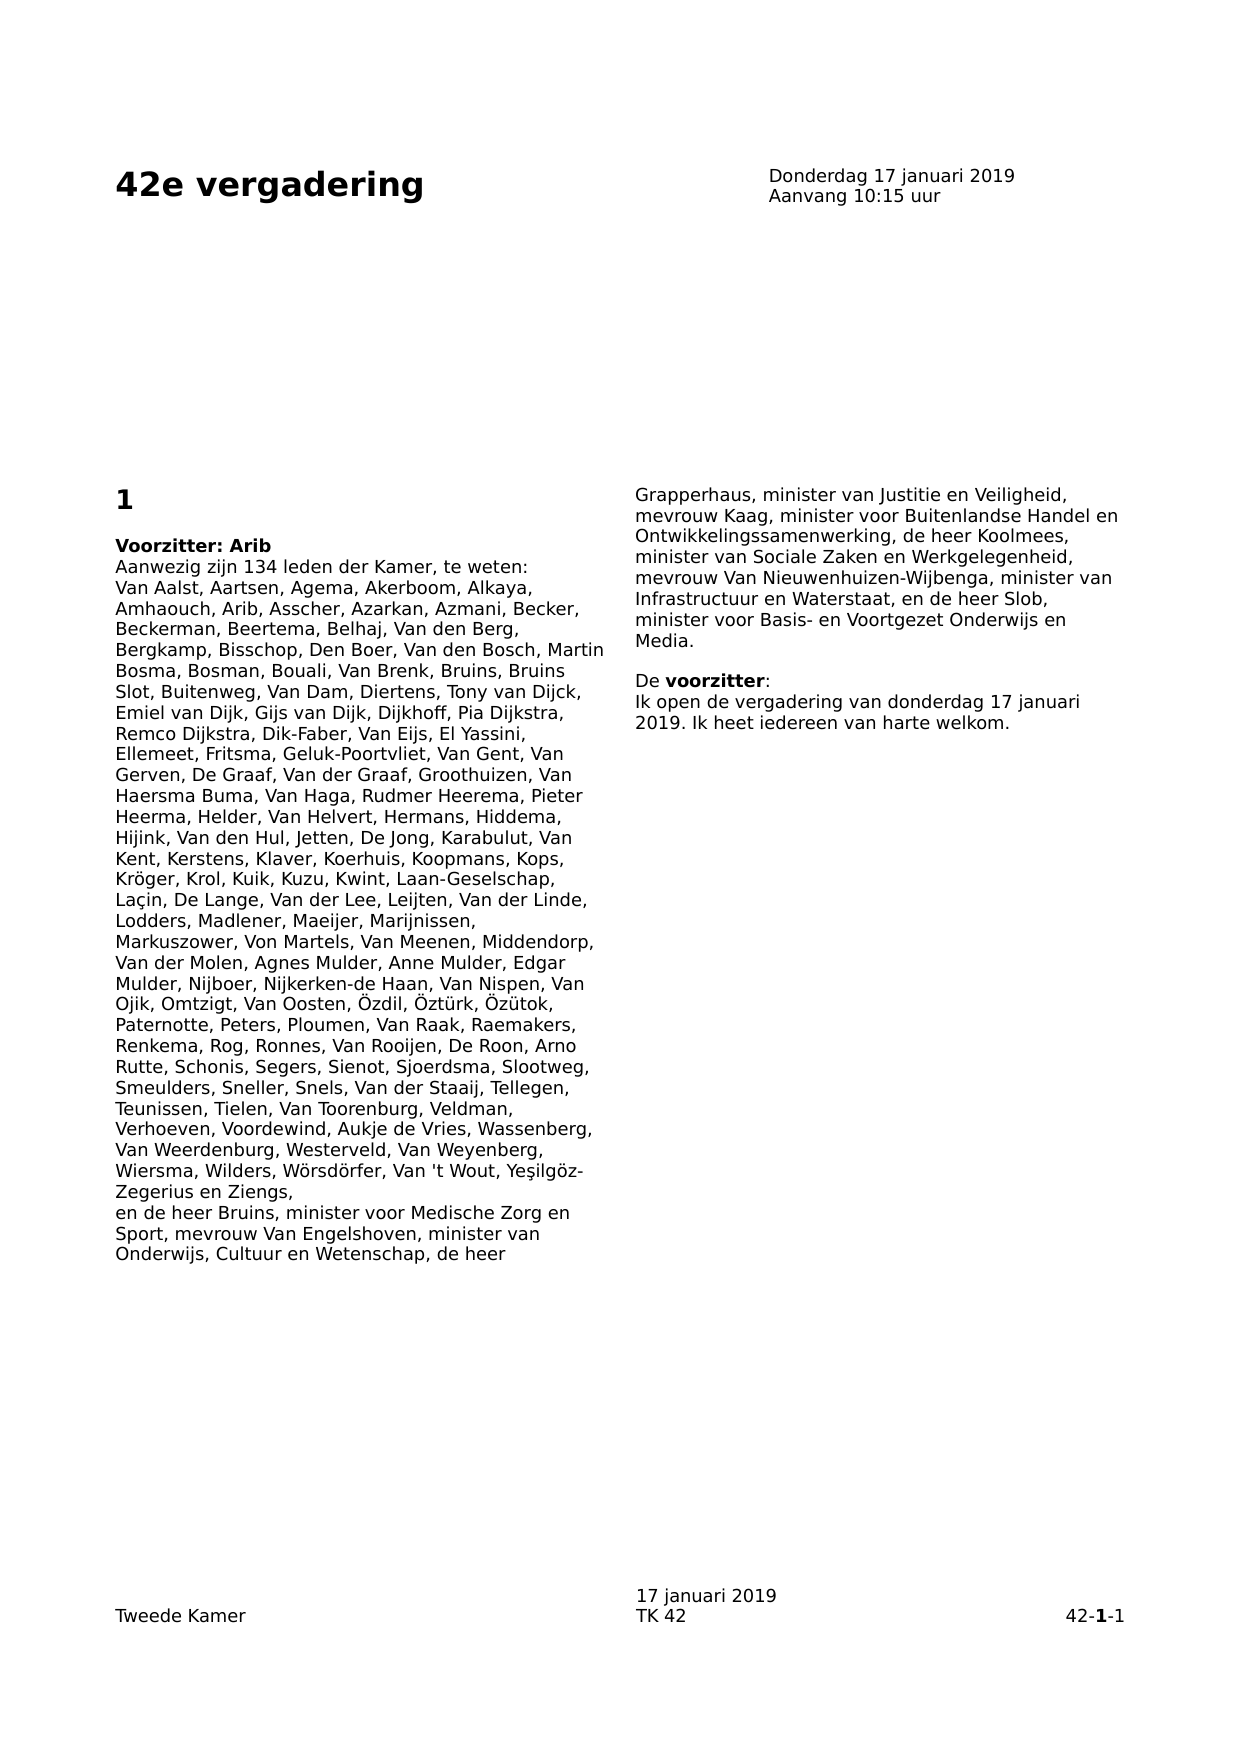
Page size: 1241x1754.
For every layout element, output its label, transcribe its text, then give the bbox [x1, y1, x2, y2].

text De voorzitter: [635, 671, 1125, 692]
text Aanwezig zijn 134 leden der Kamer, te weten: [115, 557, 605, 577]
text Voorzitter: Arib [115, 536, 605, 557]
table_header Donderdag 17 januari 2019 [769, 165, 1125, 186]
title 1 [115, 484, 605, 516]
text en de heer Bruins, minister voor Medische Zorg en Sport, mevrouw Van Engelshoven, minister van Onderwijs, Cultuur en Wetenschap, de heer [115, 1202, 605, 1265]
text Ik open de vergadering van donderdag 17 januari 2019. Ik heet iedereen van harte welkom. [635, 692, 1125, 734]
text Van Aalst, Aartsen, Agema, Akerboom, Alkaya, Amhaouch, Arib, Asscher, Azarkan, Azmani, Becker, Beckerman, Beertema, Belhaj, Van den Berg, Bergkamp, Bisschop, Den Boer, Van den Bosch, Martin Bosma, Bosman, Bouali, Van Brenk, Bruins, Bruins Slot, Buitenweg, Van Dam, Diertens, Tony van Dijck, Emiel van Dijk, Gijs van Dijk, Dijkhoff, Pia Dijkstra, Remco Dijkstra, Dik-Faber, Van Eijs, El Yassini, Ellemeet, Fritsma, Geluk-Poortvliet, Van Gent, Van Gerven, De Graaf, Van der Graaf, Groothuizen, Van Haersma Buma, Van Haga, Rudmer Heerema, Pieter Heerma, Helder, Van Helvert, Hermans, Hiddema, Hijink, Van den Hul, Jetten, De Jong, Karabulut, Van Kent, Kerstens, Klaver, Koerhuis, Koopmans, Kops, Kröger, Krol, Kuik, Kuzu, Kwint, Laan-Geselschap, Laçin, De Lange, Van der Lee, Leijten, Van der Linde, Lodders, Madlener, Maeijer, Marijnissen, Markuszower, Von Martels, Van Meenen, Middendorp, Van der Molen, Agnes Mulder, Anne Mulder, Edgar Mulder, Nijboer, Nijkerken-de Haan, Van Nispen, Van Ojik, Omtzigt, Van Oosten, Özdil, Öztürk, Özütok, Paternotte, Peters, Ploumen, Van Raak, Raemakers, Renkema, Rog, Ronnes, Van Rooijen, De Roon, Arno Rutte, Schonis, Segers, Sienot, Sjoerdsma, Slootweg, Smeulders, Sneller, Snels, Van der Staaij, Tellegen, Teunissen, Tielen, Van Toorenburg, Veldman, Verhoeven, Voordewind, Aukje de Vries, Wassenberg, Van Weerdenburg, Westerveld, Van Weyenberg, Wiersma, Wilders, Wörsdörfer, Van 't Wout, Yeşilgöz-Zegerius en Ziengs, [115, 577, 605, 1202]
table_cell Aanvang 10:15 uur [769, 186, 1125, 207]
table_header 42e vergadering [115, 165, 768, 207]
text Grapperhaus, minister van Justitie en Veiligheid, mevrouw Kaag, minister voor Buitenlandse Handel en Ontwikkelingssamenwerking, de heer Koolmees, minister van Sociale Zaken en Werkgelegenheid, mevrouw Van Nieuwenhuizen-Wijbenga, minister van Infrastructuur en Waterstaat, en de heer Slob, minister voor Basis- en Voortgezet Onderwijs en Media. [635, 484, 1125, 651]
